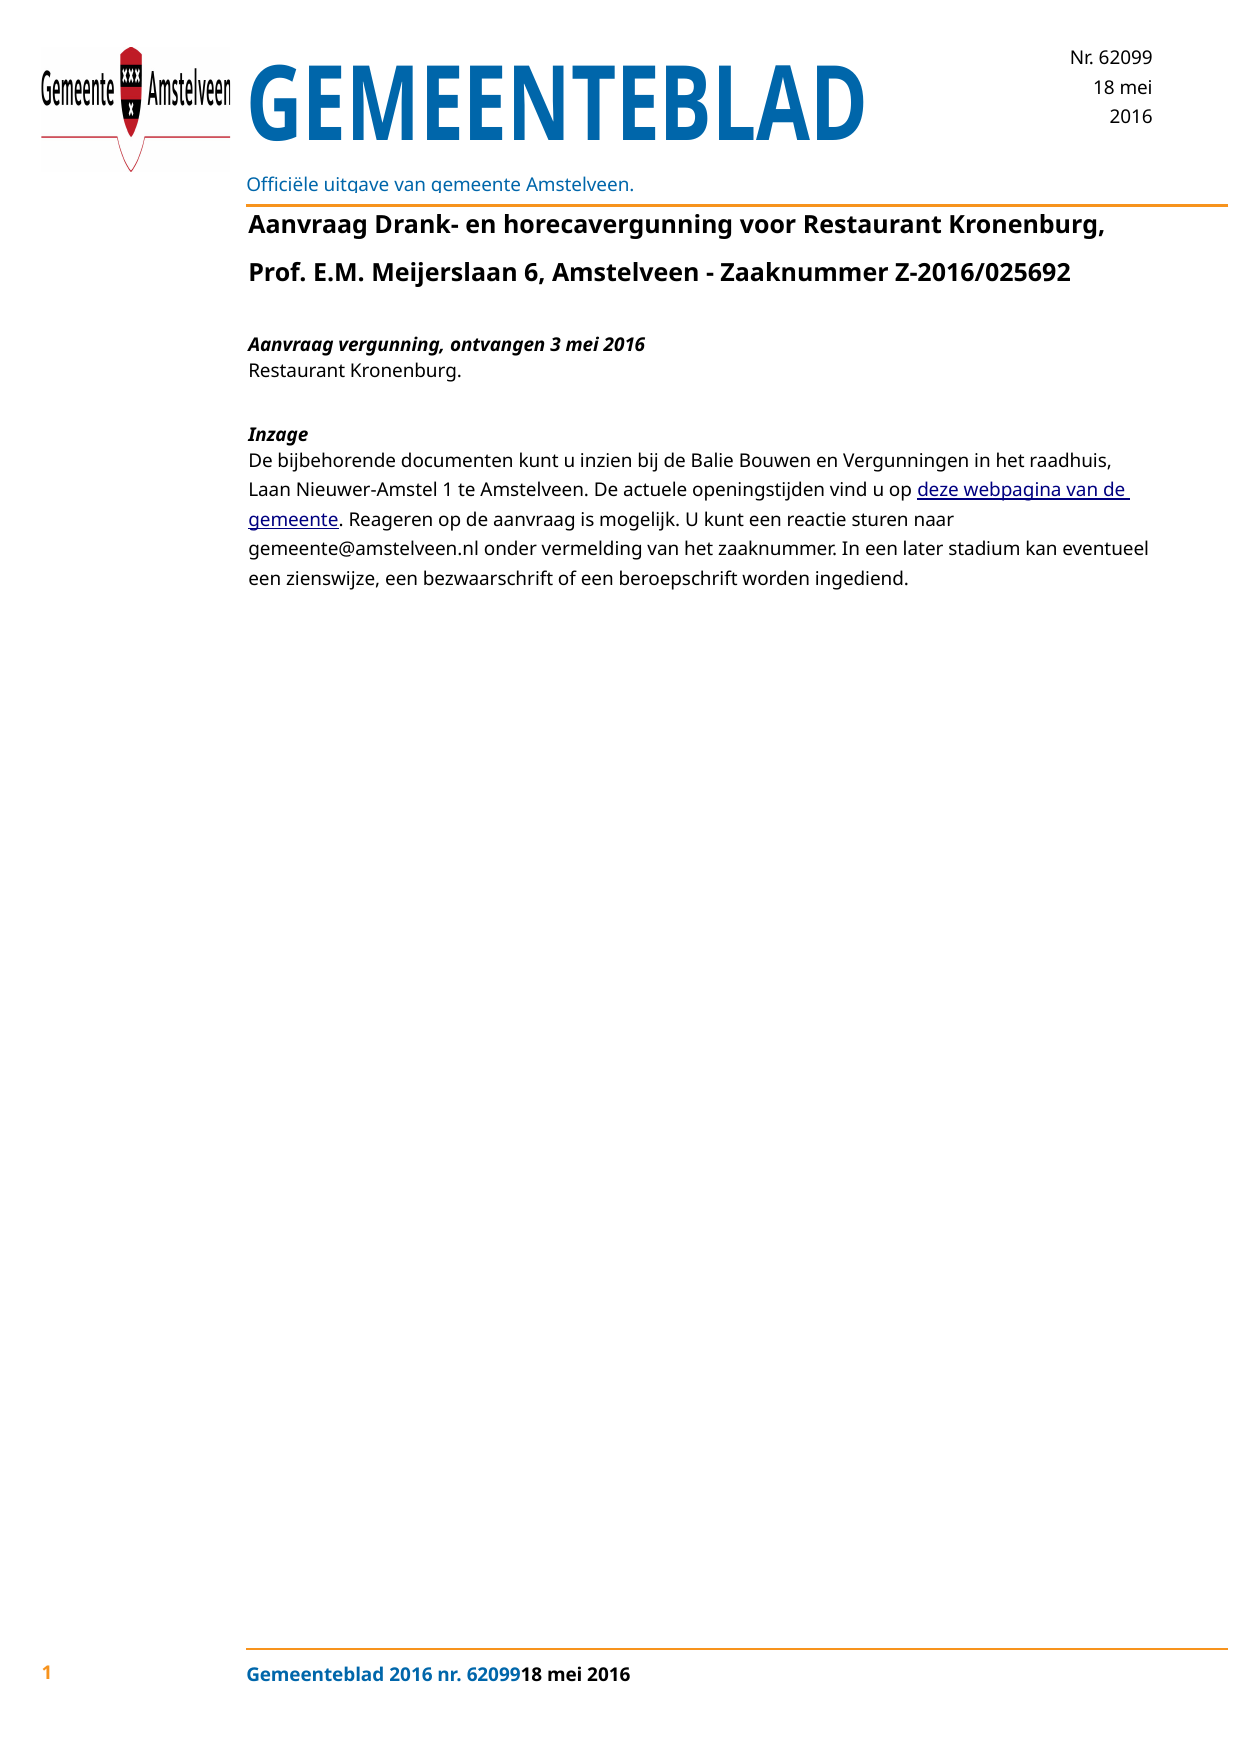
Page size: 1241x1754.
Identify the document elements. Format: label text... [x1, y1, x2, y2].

text Aanvraag Drank- en horecavergunning voor Restaurant Kronenburg, Prof. E.M. Meijerslaan 6, Amstelveen - Zaaknummer Z-2016/025692 [248, 207, 1152, 288]
text Restaurant Kronenburg. [248, 357, 1152, 383]
text De bijbehorende documenten kunt u inzien bij de Balie Bouwen en Vergunningen in het raadhuis, Laan Nieuwer-Amstel 1 te Amstelveen. De actuele openingstijden vind u op deze webpagina van de gemeente. Reageren op de aanvraag is mogelijk. U kunt een reactie sturen naar gemeente@amstelveen.nl onder vermelding van het zaaknummer. In een later stadium kan eventueel een zienswijze, een bezwaarschrift of een beroepschrift worden ingediend. [248, 447, 1152, 591]
text Inzage [248, 421, 1152, 447]
picture [41, 47, 231, 172]
text Aanvraag vergunning, ontvangen 3 mei 2016 [248, 331, 1152, 357]
